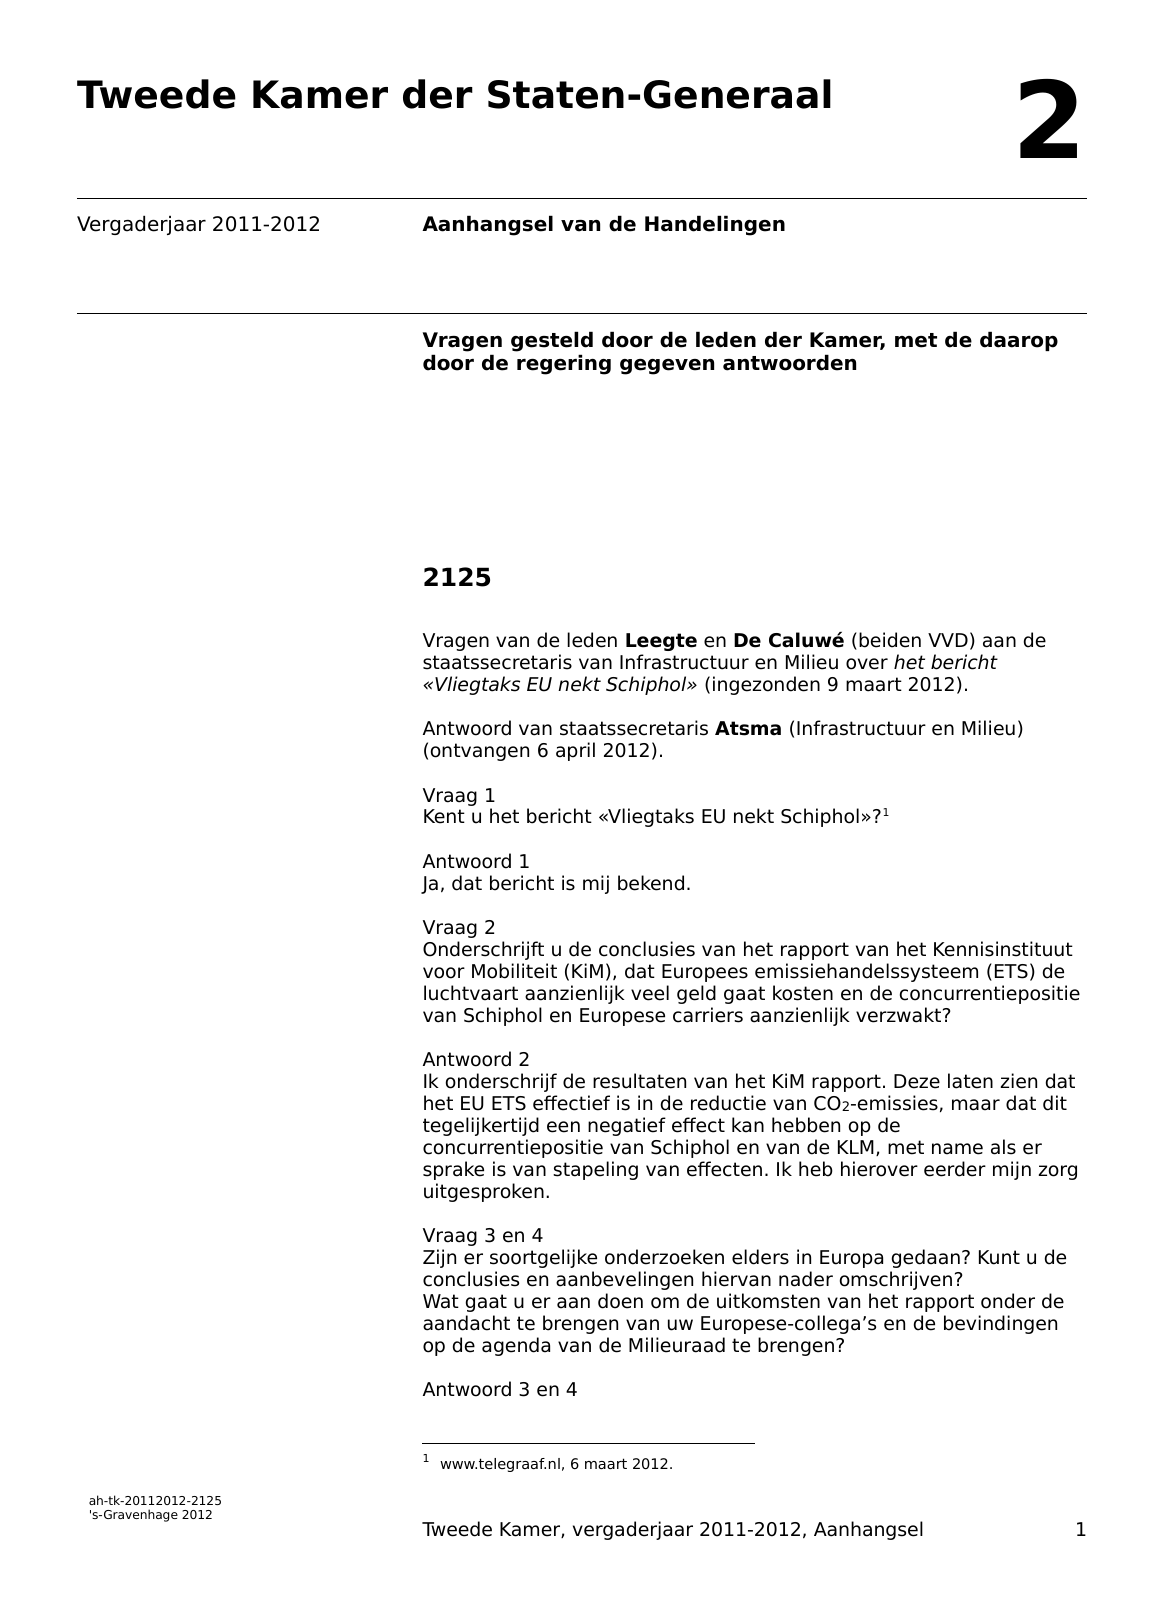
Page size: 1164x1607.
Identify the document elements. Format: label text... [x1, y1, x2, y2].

table_header Tweede Kamer der Staten-Generaal [77, 59, 886, 198]
text Vraag 3 en 4 [422, 1225, 1087, 1247]
text Wat gaat u er aan doen om de uitkomsten van het rapport onder de aandacht te brengen van uw Europese-collega’s en de bevindingen op de agenda van de Milieuraad te brengen? [422, 1291, 1087, 1357]
text Vragen van de leden Leegte en De Caluwé (beiden VVD) aan de staatssecretaris van Infrastructuur en Milieu over het bericht «Vliegtaks EU nekt Schiphol» (ingezonden 9 maart 2012). [422, 630, 1087, 696]
text Zijn er soortgelijke onderzoeken elders in Europa gedaan? Kunt u de conclusies en aanbevelingen hiervan nader omschrijven? [422, 1247, 1087, 1291]
text Vraag 2 [422, 917, 1087, 939]
text Antwoord 3 en 4 [422, 1379, 1087, 1401]
text Kent u het bericht «Vliegtaks EU nekt Schiphol»? [422, 806, 1087, 828]
text 's-Gravenhage 2012 [88, 1508, 323, 1522]
text Ja, dat bericht is mij bekend. [422, 873, 1087, 894]
text Vraag 1 [422, 784, 1087, 806]
text Antwoord van staatssecretaris Atsma (Infrastructuur en Milieu) (ontvangen 6 april 2012). [422, 718, 1087, 762]
text Onderschrijft u de conclusies van het rapport van het Kennisinstituut voor Mobiliteit (KiM), dat Europees emissiehandelssysteem (ETS) de luchtvaart aanzienlijk veel geld gaat kosten en de concurrentiepositie van Schiphol en Europese carriers aanzienlijk verzwakt? [422, 939, 1087, 1027]
text Antwoord 1 [422, 851, 1087, 873]
text Antwoord 2 [422, 1049, 1087, 1071]
table_cell Aanhangsel van de Handelingen [422, 199, 1087, 313]
table_cell Vragen gesteld door de leden der Kamer, met de daarop door de regering gegeven antwoorden [422, 314, 1087, 375]
table_cell [77, 314, 422, 375]
text Ik onderschrijf de resultaten van het KiM rapport. Deze laten zien dat het EU ETS effectief is in de reductie van CO2-emissies, maar dat dit tegelijkertijd een negatief effect kan hebben op de concurrentiepositie van Schiphol en van de KLM, met name als er sprake is van stapeling van effecten. Ik heb hierover eerder mijn zorg uitgesproken. [422, 1071, 1087, 1203]
text ah-tk-20112012-2125 [88, 1494, 323, 1508]
table_header 2 [886, 59, 1087, 198]
text 2125 [422, 563, 1087, 592]
text www.telegraaf.nl, 6 maart 2012. [422, 1452, 1087, 1474]
table_cell Vergaderjaar 2011-2012 [77, 199, 422, 313]
